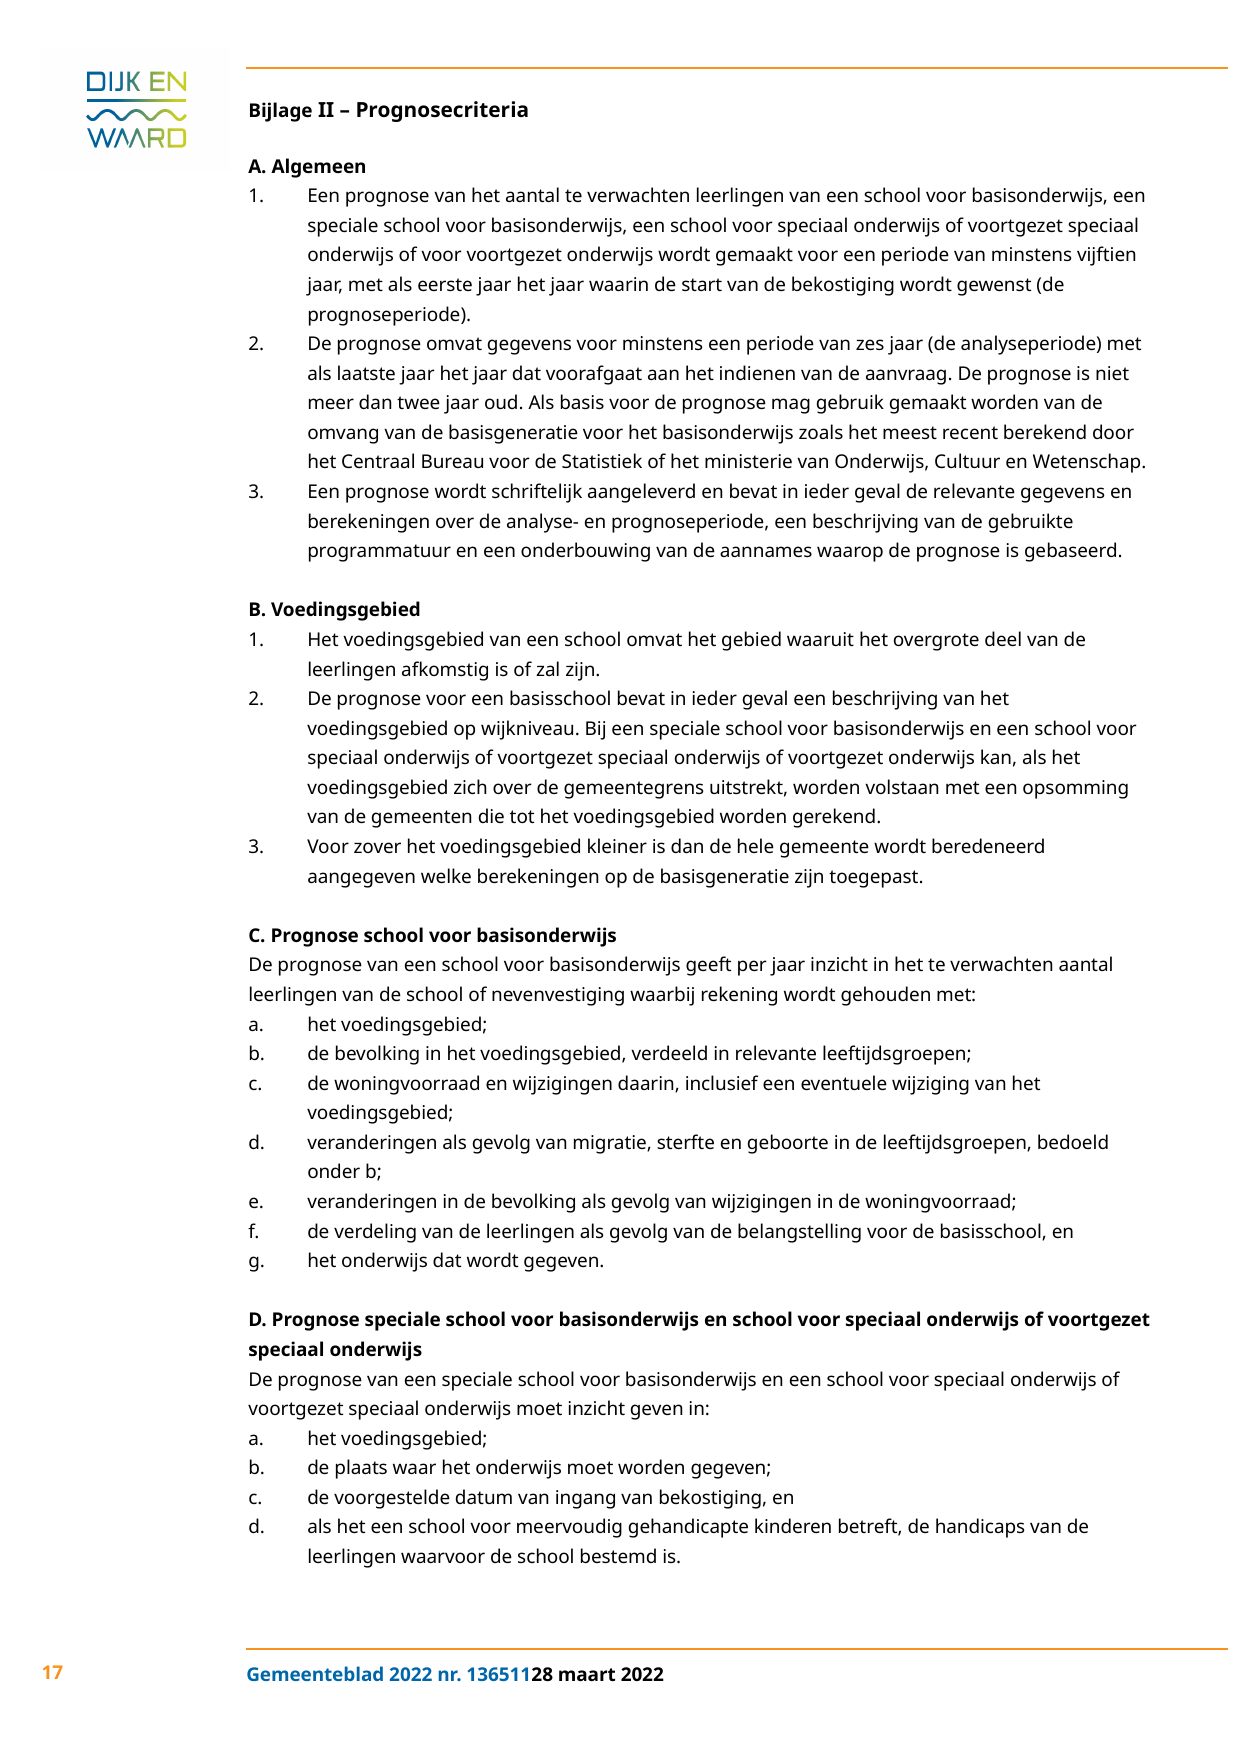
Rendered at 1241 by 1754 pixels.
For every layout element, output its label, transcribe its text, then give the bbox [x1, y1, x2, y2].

list de plaats waar het onderwijs moet worden gegeven; [248, 1454, 1152, 1480]
list Een prognose wordt schriftelijk aangeleverd en bevat in ieder geval de relevante gegevens en berekeningen over de analyse- en prognoseperiode, een beschrijving van de gebruikte programmatuur en een onderbouwing van de aannames waarop de prognose is gebaseerd. [248, 478, 1152, 563]
list de bevolking in het voedingsgebied, verdeeld in relevante leeftijdsgroepen; [248, 1040, 1152, 1066]
list Voor zover het voedingsgebied kleiner is dan de hele gemeente wordt beredeneerd aangegeven welke berekeningen op de basisgeneratie zijn toegepast. [248, 833, 1152, 889]
list de voorgestelde datum van ingang van bekostiging, en [248, 1484, 1152, 1510]
list De prognose voor een basisschool bevat in ieder geval een beschrijving van het voedingsgebied op wijkniveau. Bij een speciale school voor basisonderwijs en een school voor speciaal onderwijs of voortgezet speciaal onderwijs of voortgezet onderwijs kan, als het voedingsgebied zich over de gemeentegrens uitstrekt, worden volstaan met een opsomming van de gemeenten die tot het voedingsgebied worden gerekend. [248, 685, 1152, 829]
list de verdeling van de leerlingen als gevolg van de belangstelling voor de basisschool, en [248, 1218, 1152, 1244]
list veranderingen als gevolg van migratie, sterfte en geboorte in de leeftijdsgroepen, bedoeld onder b; [248, 1129, 1152, 1184]
list veranderingen in de bevolking als gevolg van wijzigingen in de woningvoorraad; [248, 1188, 1152, 1214]
text A. Algemeen [248, 153, 1152, 179]
list het voedingsgebied; [248, 1425, 1152, 1451]
list De prognose omvat gegevens voor minstens een periode van zes jaar (de analyseperiode) met als laatste jaar het jaar dat voorafgaat aan het indienen van de aanvraag. De prognose is niet meer dan twee jaar oud. Als basis voor de prognose mag gebruik gemaakt worden van de omvang van de basisgeneratie voor het basisonderwijs zoals het meest recent berekend door het Centraal Bureau voor de Statistiek of het ministerie van Onderwijs, Cultuur en Wetenschap. [248, 330, 1152, 474]
text Bijlage II – Prognosecriteria [248, 95, 1152, 123]
text B. Voedingsgebied [248, 597, 1152, 622]
list Het voedingsgebied van een school omvat het gebied waaruit het overgrote deel van de leerlingen afkomstig is of zal zijn. [248, 626, 1152, 682]
text C. Prognose school voor basisonderwijs [248, 922, 1152, 948]
list als het een school voor meervoudig gehandicapte kinderen betreft, de handicaps van de leerlingen waarvoor de school bestemd is. [248, 1514, 1152, 1569]
list het onderwijs dat wordt gegeven. [248, 1247, 1152, 1273]
picture [41, 47, 231, 172]
list de woningvoorraad en wijzigingen daarin, inclusief een eventuele wijziging van het voedingsgebied; [248, 1070, 1152, 1125]
list Een prognose van het aantal te verwachten leerlingen van een school voor basisonderwijs, een speciale school voor basisonderwijs, een school voor speciaal onderwijs of voortgezet speciaal onderwijs of voor voortgezet onderwijs wordt gemaakt voor een periode van minstens vijftien jaar, met als eerste jaar het jaar waarin de start van de bekostiging wordt gewenst (de prognoseperiode). [248, 182, 1152, 327]
text De prognose van een school voor basisonderwijs geeft per jaar inzicht in het te verwachten aantal leerlingen van de school of nevenvestiging waarbij rekening wordt gehouden met: [248, 952, 1152, 1007]
list het voedingsgebied; [248, 1011, 1152, 1037]
text De prognose van een speciale school voor basisonderwijs en een school voor speciaal onderwijs of voortgezet speciaal onderwijs moet inzicht geven in: [248, 1366, 1152, 1421]
text D. Prognose speciale school voor basisonderwijs en school voor speciaal onderwijs of voortgezet speciaal onderwijs [248, 1307, 1152, 1362]
